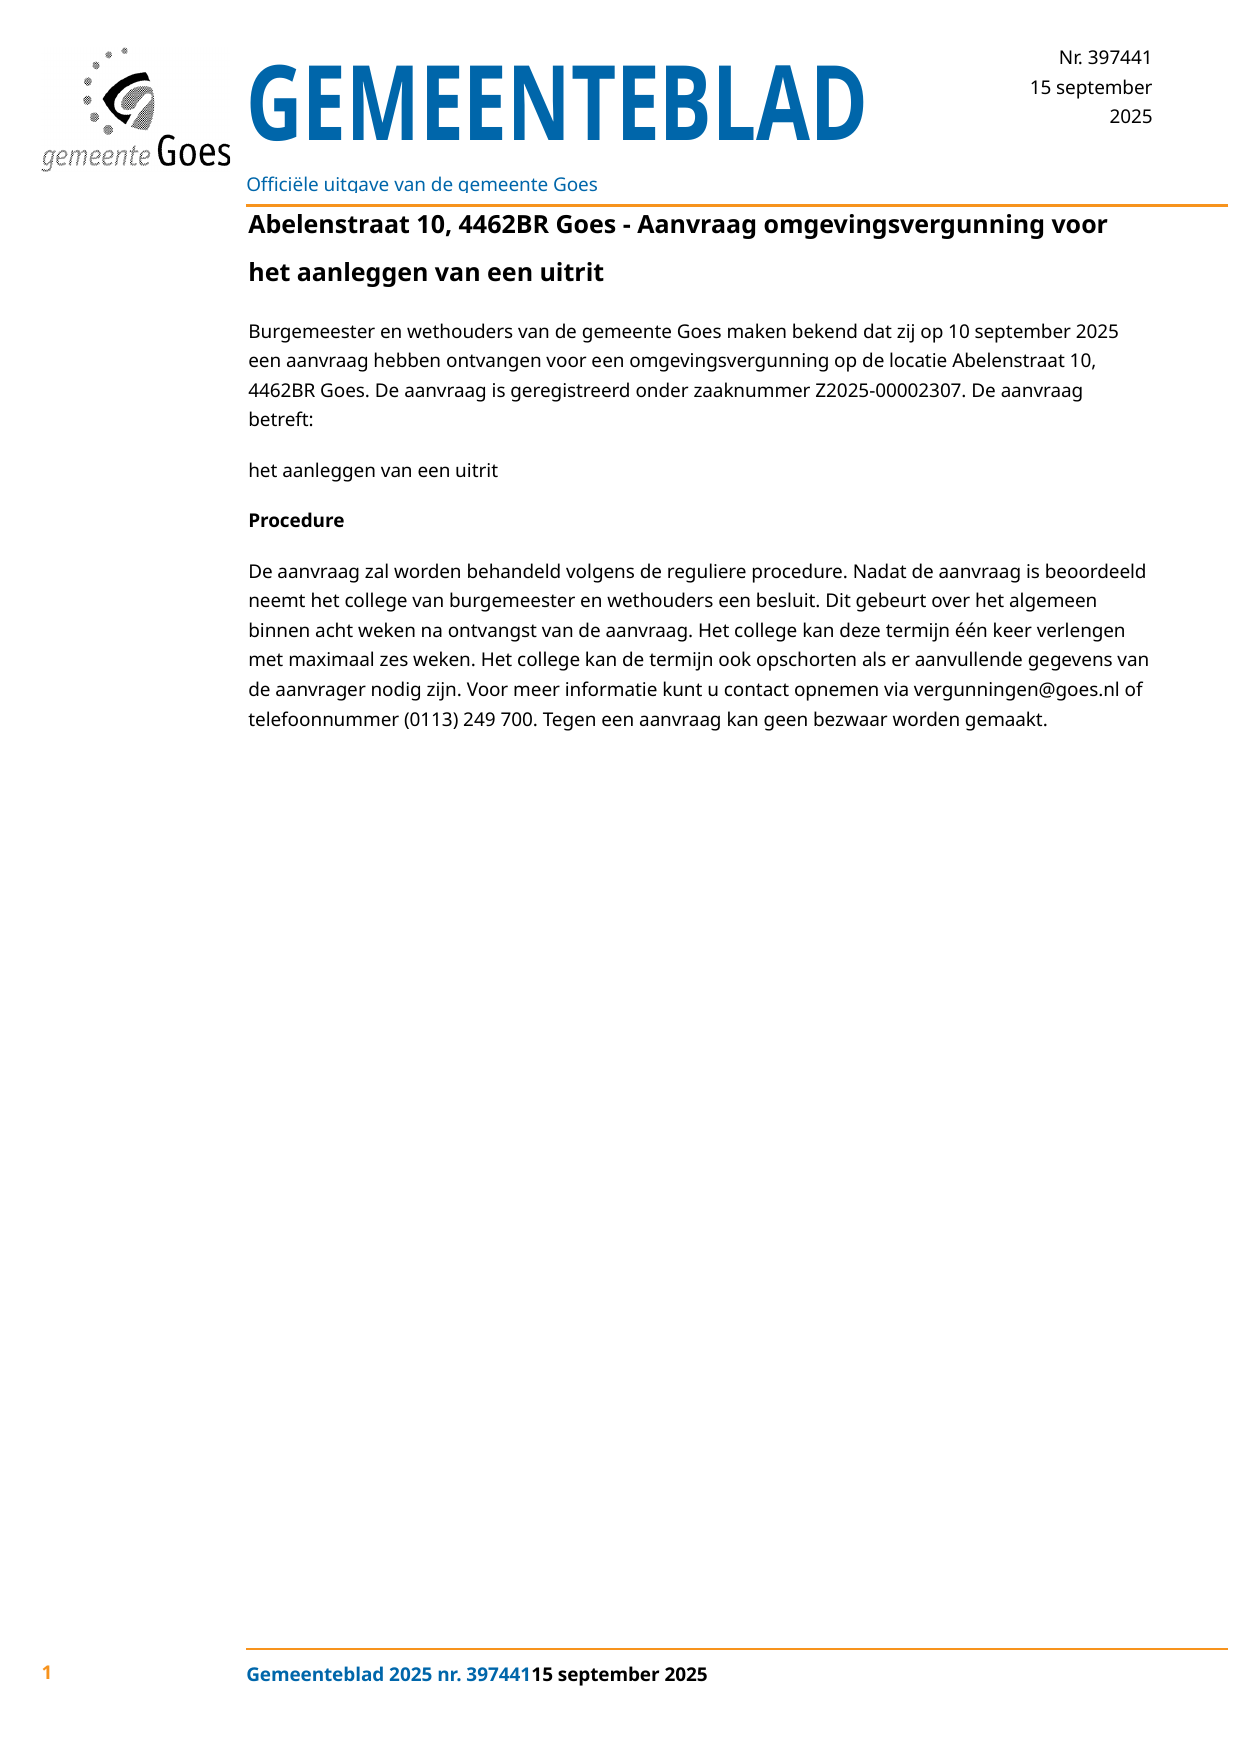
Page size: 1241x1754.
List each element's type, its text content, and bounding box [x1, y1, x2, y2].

text Burgemeester en wethouders van de gemeente Goes maken bekend dat zij op 10 september 2025 een aanvraag hebben ontvangen voor een omgevingsvergunning op de locatie Abelenstraat 10, 4462BR Goes. De aanvraag is geregistreerd onder zaaknummer Z2025-00002307. De aanvraag betreft: [248, 318, 1152, 432]
picture [41, 47, 231, 172]
text Abelenstraat 10, 4462BR Goes - Aanvraag omgevingsvergunning voor het aanleggen van een uitrit [248, 207, 1152, 288]
text De aanvraag zal worden behandeld volgens de reguliere procedure. Nadat de aanvraag is beoordeeld neemt het college van burgemeester en wethouders een besluit. Dit gebeurt over het algemeen binnen acht weken na ontvangst van de aanvraag. Het college kan deze termijn één keer verlengen met maximaal zes weken. Het college kan de termijn ook opschorten als er aanvullende gegevens van de aanvrager nodig zijn. Voor meer informatie kunt u contact opnemen via vergunningen@goes.nl of telefoonnummer (0113) 249 700. Tegen een aanvraag kan geen bezwaar worden gemaakt. [248, 558, 1152, 732]
text het aanleggen van een uitrit [248, 457, 1152, 483]
text Procedure [248, 507, 1152, 533]
